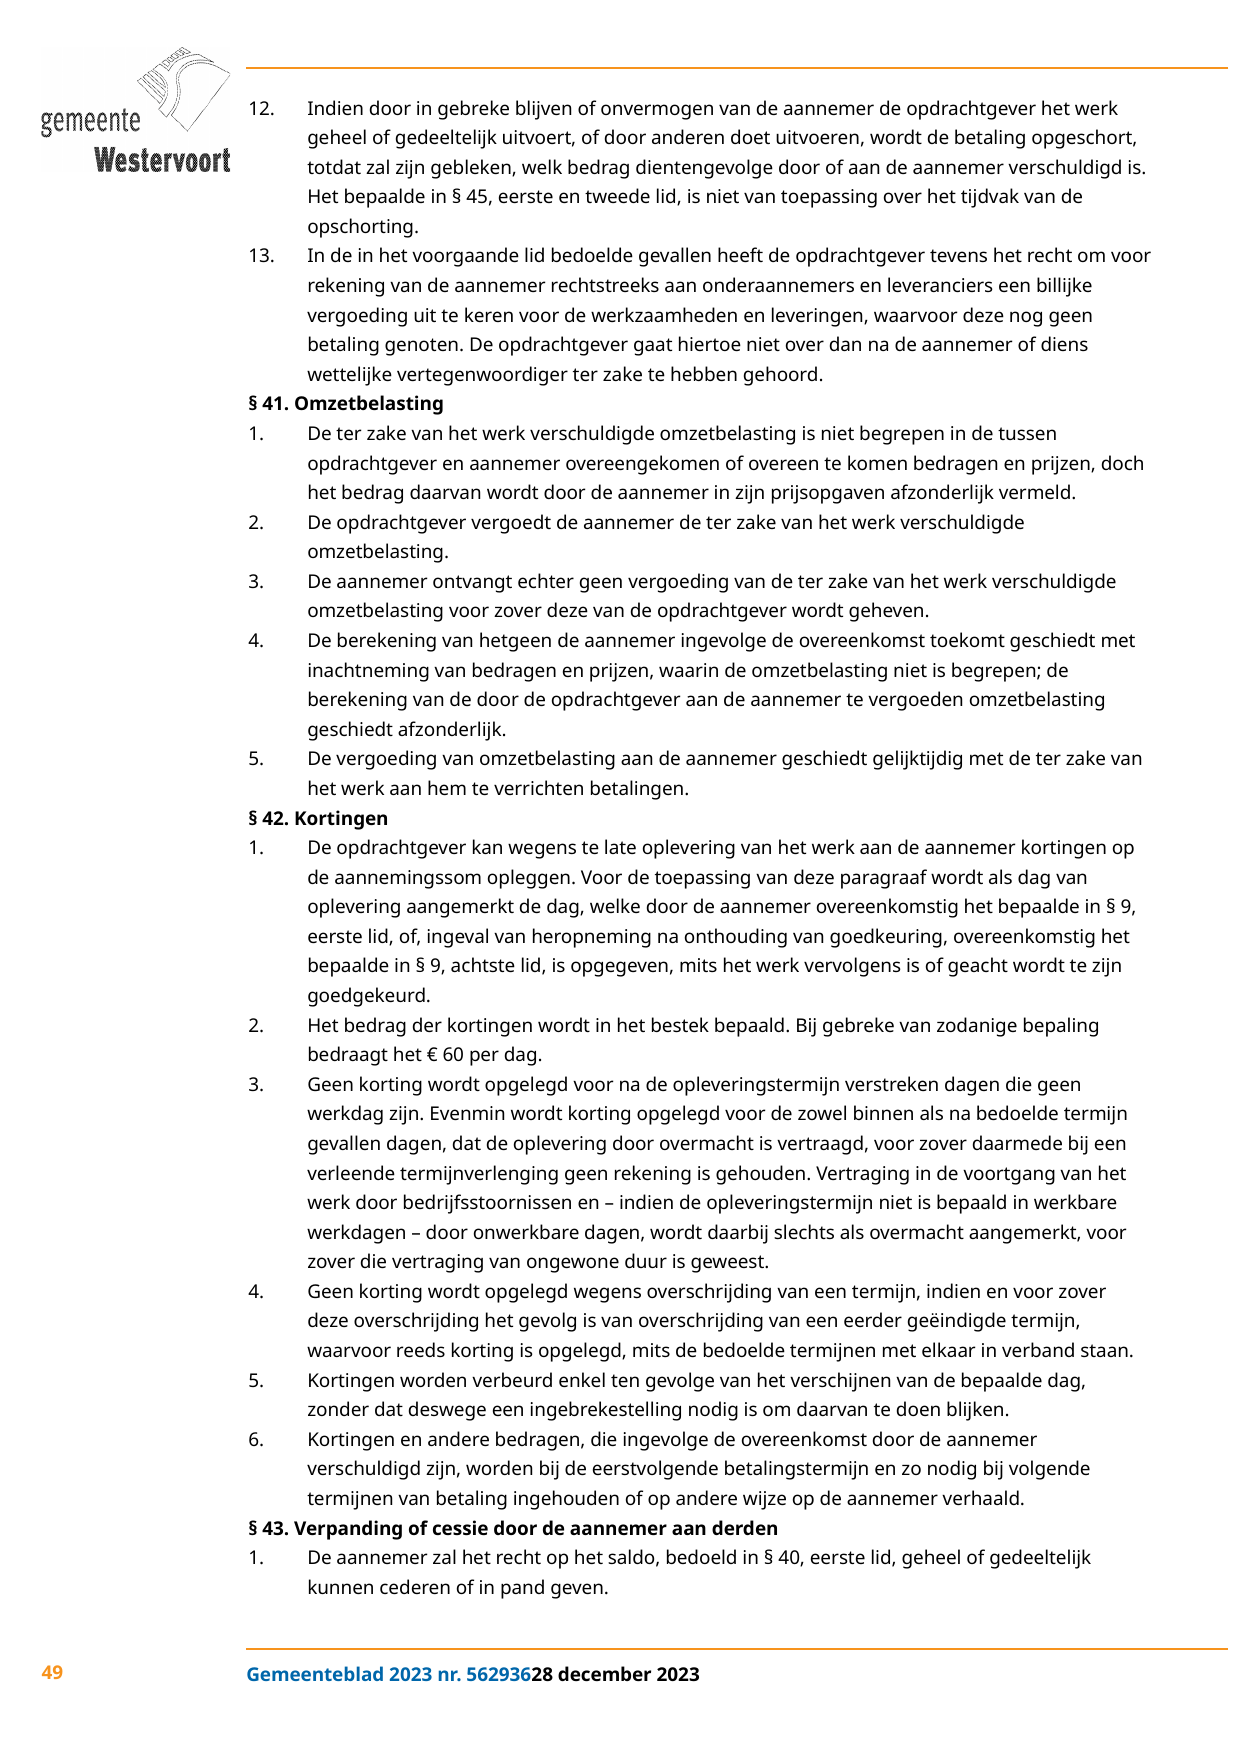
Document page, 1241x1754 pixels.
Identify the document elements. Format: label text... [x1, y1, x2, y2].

list In de in het voorgaande lid bedoelde gevallen heeft de opdrachtgever tevens het recht om voor rekening van de aannemer rechtstreeks aan onderaannemers en leveranciers een billijke vergoeding uit te keren voor de werkzaamheden en leveringen, waarvoor deze nog geen betaling genoten. De opdrachtgever gaat hiertoe niet over dan na de aannemer of diens wettelijke vertegenwoordiger ter zake te hebben gehoord. [248, 243, 1152, 387]
list Indien door in gebreke blijven of onvermogen van de aannemer de opdrachtgever het werk geheel of gedeeltelijk uitvoert, of door anderen doet uitvoeren, wordt de betaling opgeschort, totdat zal zijn gebleken, welk bedrag dientengevolge door of aan de aannemer verschuldigd is. Het bepaalde in § 45, eerste en tweede lid, is niet van toepassing over het tijdvak van de opschorting. [248, 95, 1152, 239]
list Het bedrag der kortingen wordt in het bestek bepaald. Bij gebreke van zodanige bepaling bedraagt het € 60 per dag. [248, 1012, 1152, 1067]
picture [41, 47, 231, 172]
list De ter zake van het werk verschuldigde omzetbelasting is niet begrepen in de tussen opdrachtgever en aannemer overeengekomen of overeen te komen bedragen en prijzen, doch het bedrag daarvan wordt door de aannemer in zijn prijsopgaven afzonderlijk vermeld. [248, 420, 1152, 505]
list De berekening van hetgeen de aannemer ingevolge de overeenkomst toekomt geschiedt met inachtneming van bedragen en prijzen, waarin de omzetbelasting niet is begrepen; de berekening van de door de opdrachtgever aan de aannemer te vergoeden omzetbelasting geschiedt afzonderlijk. [248, 627, 1152, 742]
list De opdrachtgever vergoedt de aannemer de ter zake van het werk verschuldigde omzetbelasting. [248, 509, 1152, 564]
list De aannemer ontvangt echter geen vergoeding van de ter zake van het werk verschuldigde omzetbelasting voor zover deze van de opdrachtgever wordt geheven. [248, 568, 1152, 623]
text § 42. Kortingen [248, 805, 1152, 831]
text § 41. Omzetbelasting [248, 391, 1152, 416]
list Geen korting wordt opgelegd voor na de opleveringstermijn verstreken dagen die geen werkdag zijn. Evenmin wordt korting opgelegd voor de zowel binnen als na bedoelde termijn gevallen dagen, dat de oplevering door overmacht is vertraagd, voor zover daarmede bij een verleende termijnverlenging geen rekening is gehouden. Vertraging in de voortgang van het werk door bedrijfsstoornissen en – indien de opleveringstermijn niet is bepaald in werkbare werkdagen – door onwerkbare dagen, wordt daarbij slechts als overmacht aangemerkt, voor zover die vertraging van ongewone duur is geweest. [248, 1071, 1152, 1274]
list De aannemer zal het recht op het saldo, bedoeld in § 40, eerste lid, geheel of gedeeltelijk kunnen cederen of in pand geven. [248, 1544, 1152, 1600]
list Geen korting wordt opgelegd wegens overschrijding van een termijn, indien en voor zover deze overschrijding het gevolg is van overschrijding van een eerder geëindigde termijn, waarvoor reeds korting is opgelegd, mits de bedoelde termijnen met elkaar in verband staan. [248, 1278, 1152, 1363]
list Kortingen en andere bedragen, die ingevolge de overeenkomst door de aannemer verschuldigd zijn, worden bij de eerstvolgende betalingstermijn en zo nodig bij volgende termijnen van betaling ingehouden of op andere wijze op de aannemer verhaald. [248, 1426, 1152, 1511]
text § 43. Verpanding of cessie door de aannemer aan derden [248, 1515, 1152, 1541]
list De vergoeding van omzetbelasting aan de aannemer geschiedt gelijktijdig met de ter zake van het werk aan hem te verrichten betalingen. [248, 746, 1152, 801]
list De opdrachtgever kan wegens te late oplevering van het werk aan de aannemer kortingen op de aannemingssom opleggen. Voor de toepassing van deze paragraaf wordt als dag van oplevering aangemerkt de dag, welke door de aannemer overeenkomstig het bepaalde in § 9, eerste lid, of, ingeval van heropneming na onthouding van goedkeuring, overeenkomstig het bepaalde in § 9, achtste lid, is opgegeven, mits het werk vervolgens is of geacht wordt te zijn goedgekeurd. [248, 834, 1152, 1008]
list Kortingen worden verbeurd enkel ten gevolge van het verschijnen van de bepaalde dag, zonder dat deswege een ingebrekestelling nodig is om daarvan te doen blijken. [248, 1367, 1152, 1422]
